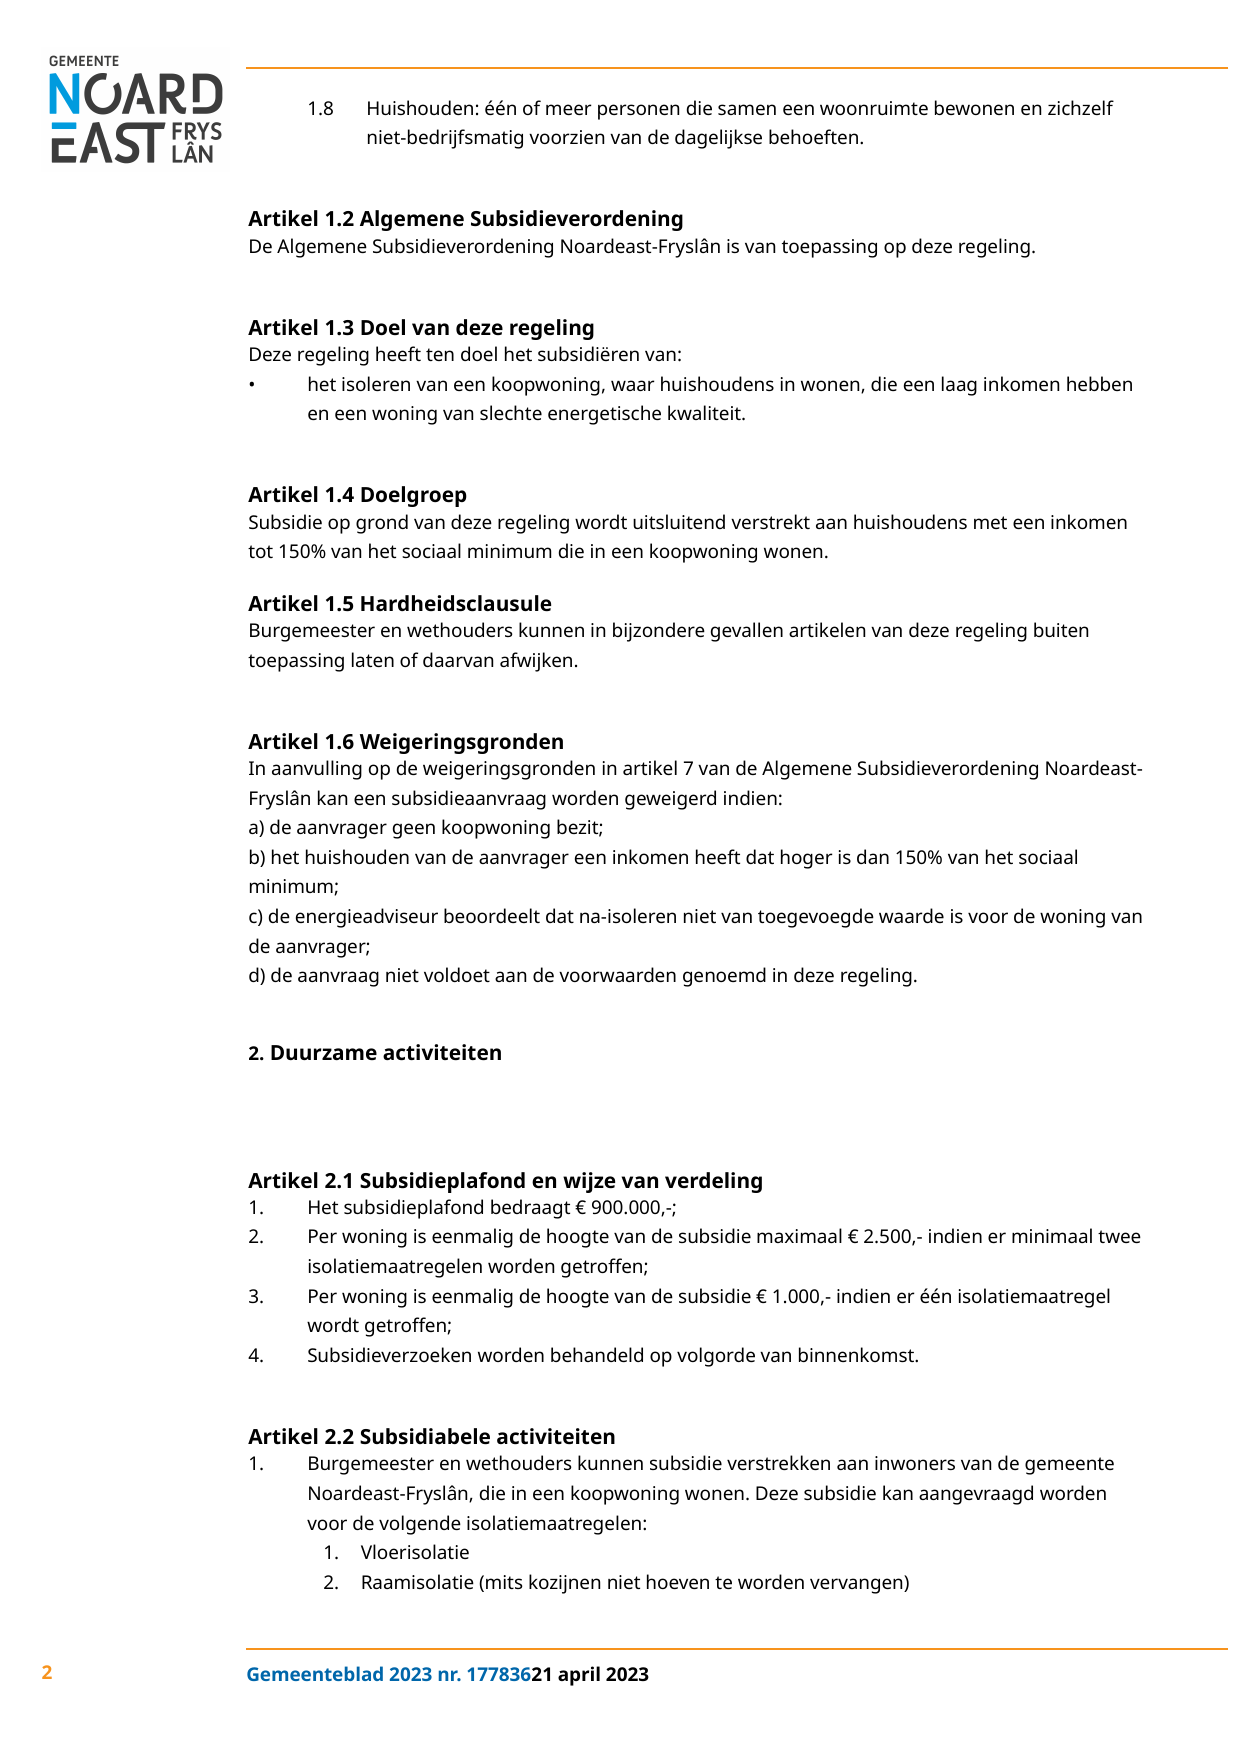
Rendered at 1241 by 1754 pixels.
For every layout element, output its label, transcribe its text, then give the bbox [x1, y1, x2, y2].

list Subsidieverzoeken worden behandeld op volgorde van binnenkomst. [248, 1342, 1152, 1368]
text In aanvulling op de weigeringsgronden in artikel 7 van de Algemene Subsidieverordening Noardeast-Fryslân kan een subsidieaanvraag worden geweigerd indien: [248, 755, 1152, 811]
list Per woning is eenmalig de hoogte van de subsidie € 1.000,- indien er één isolatiemaatregel wordt getroffen; [248, 1283, 1152, 1338]
picture [41, 47, 231, 172]
text Subsidie op grond van deze regeling wordt uitsluitend verstrekt aan huishoudens met een inkomen tot 150% van het sociaal minimum die in een koopwoning wonen. [248, 509, 1152, 564]
list Huishouden: één of meer personen die samen een woonruimte bewonen en zichzelf niet-bedrijfsmatig voorzien van de dagelijkse behoeften. [307, 95, 1152, 150]
list Burgemeester en wethouders kunnen subsidie verstrekken aan inwoners van de gemeente Noardeast-Fryslân, die in een koopwoning wonen. Deze subsidie kan aangevraagd worden voor de volgende isolatiemaatregelen: [248, 1451, 1152, 1535]
text a) de aanvrager geen koopwoning bezit; [248, 814, 1152, 840]
list Per woning is eenmalig de hoogte van de subsidie maximaal € 2.500,- indien er minimaal twee isolatiemaatregelen worden getroffen; [248, 1224, 1152, 1279]
text Burgemeester en wethouders kunnen in bijzondere gevallen artikelen van deze regeling buiten toepassing laten of daarvan afwijken. [248, 617, 1152, 673]
text c) de energieadviseur beoordeelt dat na-isoleren niet van toegevoegde waarde is voor de woning van de aanvrager; [248, 903, 1152, 958]
text Artikel 2.2 Subsidiabele activiteiten [248, 1422, 1152, 1451]
text Artikel 1.3 Doel van deze regeling [248, 313, 1152, 341]
text Artikel 1.5 Hardheidsclausule [248, 589, 1152, 617]
text d) de aanvraag niet voldoet aan de voorwaarden genoemd in deze regeling. [248, 962, 1152, 988]
text Artikel 1.2 Algemene Subsidieverordening [248, 204, 1152, 233]
text b) het huishouden van de aanvrager een inkomen heeft dat hoger is dan 150% van het sociaal minimum; [248, 844, 1152, 899]
text 2. Duurzame activiteiten [248, 1038, 1152, 1066]
text Artikel 1.6 Weigeringsgronden [248, 727, 1152, 755]
list het isoleren van een koopwoning, waar huishoudens in wonen, die een laag inkomen hebben en een woning van slechte energetische kwaliteit. [248, 371, 1152, 426]
list Vloerisolatie [323, 1539, 1152, 1565]
list Raamisolatie (mits kozijnen niet hoeven te worden vervangen) [323, 1569, 1152, 1594]
text De Algemene Subsidieverordening Noardeast-Fryslân is van toepassing op deze regeling. [248, 233, 1152, 258]
list Het subsidieplafond bedraagt € 900.000,-; [248, 1194, 1152, 1220]
text Deze regeling heeft ten doel het subsidiëren van: [248, 341, 1152, 367]
text Artikel 1.4 Doelgroep [248, 480, 1152, 509]
text Artikel 2.1 Subsidieplafond en wijze van verdeling [248, 1166, 1152, 1194]
